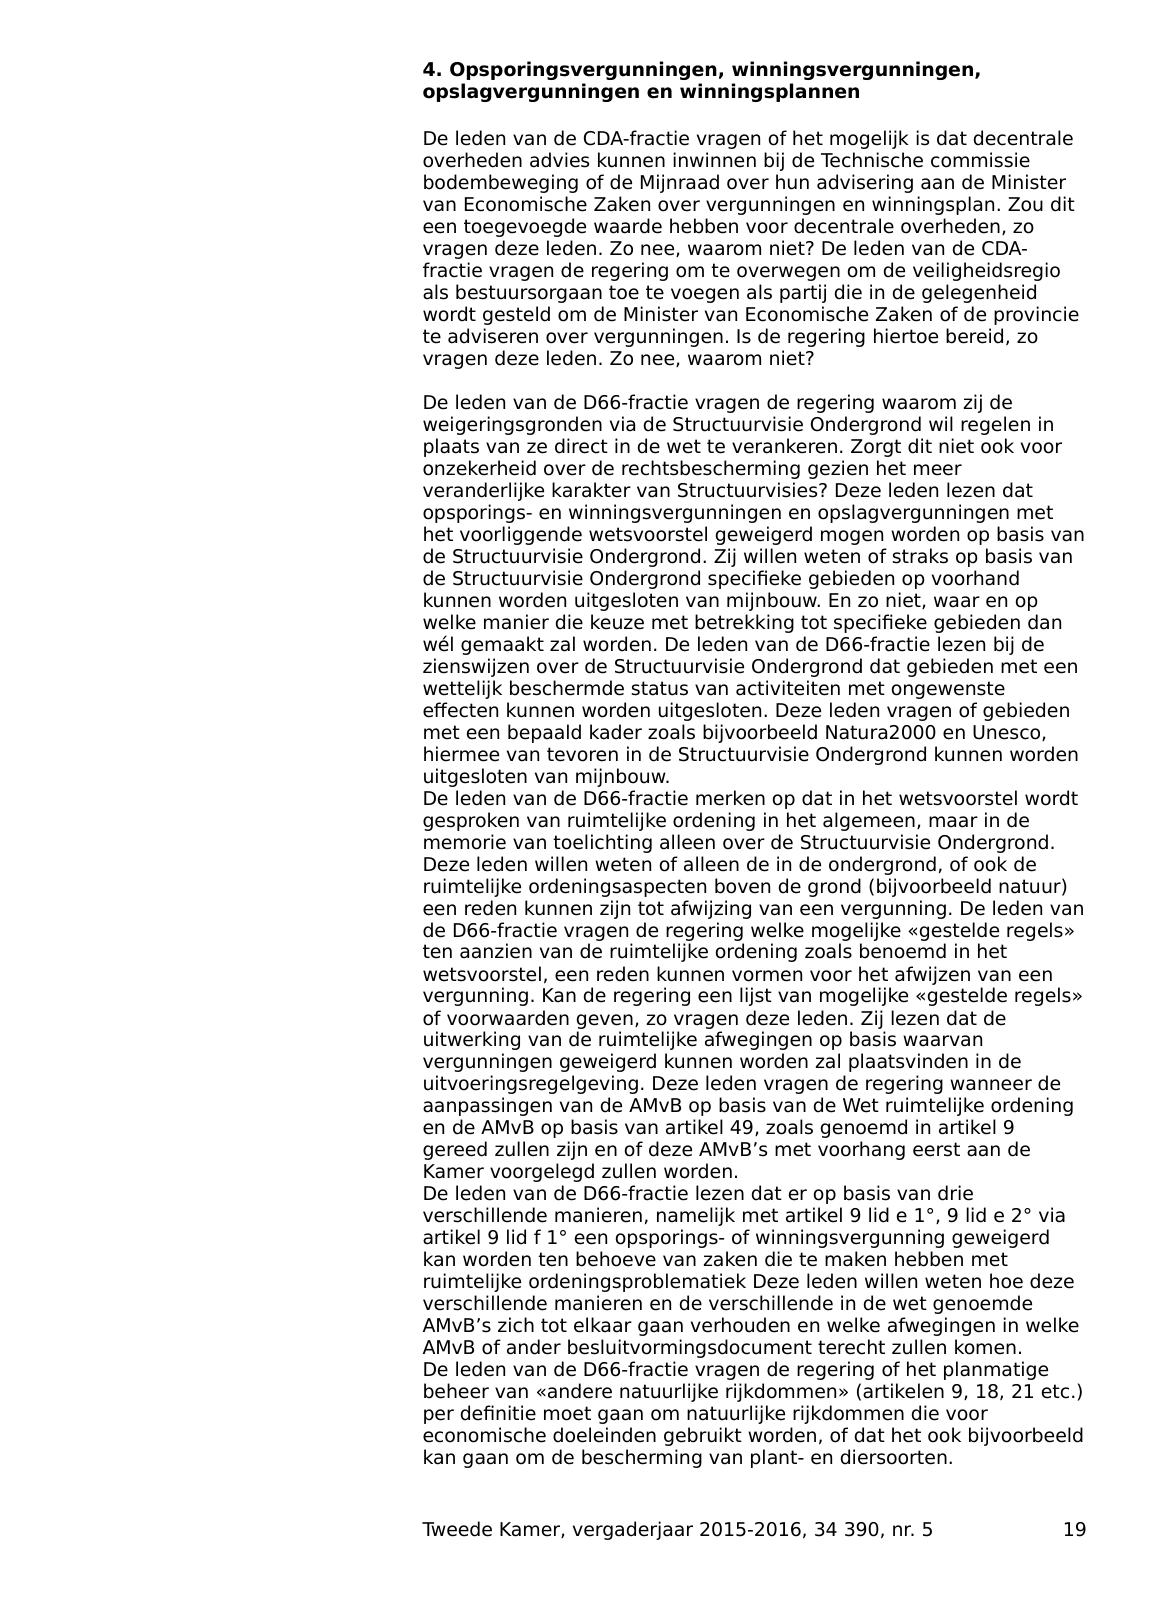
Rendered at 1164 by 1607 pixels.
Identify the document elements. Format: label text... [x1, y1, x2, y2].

text De leden van de D66-fractie lezen dat er op basis van drie verschillende manieren, namelijk met artikel 9 lid e 1°, 9 lid e 2° via artikel 9 lid f 1° een opsporings- of winningsvergunning geweigerd kan worden ten behoeve van zaken die te maken hebben met ruimtelijke ordeningsproblematiek Deze leden willen weten hoe deze verschillende manieren en de verschillende in de wet genoemde AMvB’s zich tot elkaar gaan verhouden en welke afwegingen in welke AMvB of ander besluitvormingsdocument terecht zullen komen. [422, 1183, 1087, 1359]
text De leden van de D66-fractie vragen de regering waarom zij de weigeringsgronden via de Structuurvisie Ondergrond wil regelen in plaats van ze direct in de wet te verankeren. Zorgt dit niet ook voor onzekerheid over de rechtsbescherming gezien het meer veranderlijke karakter van Structuurvisies? Deze leden lezen dat opsporings- en winningsvergunningen en opslagvergunningen met het voorliggende wetsvoorstel geweigerd mogen worden op basis van de Structuurvisie Ondergrond. Zij willen weten of straks op basis van de Structuurvisie Ondergrond specifieke gebieden op voorhand kunnen worden uitgesloten van mijnbouw. En zo niet, waar en op welke manier die keuze met betrekking tot specifieke gebieden dan wél gemaakt zal worden. De leden van de D66-fractie lezen bij de zienswijzen over de Structuurvisie Ondergrond dat gebieden met een wettelijk beschermde status van activiteiten met ongewenste effecten kunnen worden uitgesloten. Deze leden vragen of gebieden met een bepaald kader zoals bijvoorbeeld Natura2000 en Unesco, hiermee van tevoren in de Structuurvisie Ondergrond kunnen worden uitgesloten van mijnbouw. [422, 392, 1087, 788]
text De leden van de CDA-fractie vragen of het mogelijk is dat decentrale overheden advies kunnen inwinnen bij de Technische commissie bodembeweging of de Mijnraad over hun advisering aan de Minister van Economische Zaken over vergunningen en winningsplan. Zou dit een toegevoegde waarde hebben voor decentrale overheden, zo vragen deze leden. Zo nee, waarom niet? De leden van de CDA-fractie vragen de regering om te overwegen om de veiligheidsregio als bestuursorgaan toe te voegen als partij die in de gelegenheid wordt gesteld om de Minister van Economische Zaken of de provincie te adviseren over vergunningen. Is de regering hiertoe bereid, zo vragen deze leden. Zo nee, waarom niet? [422, 128, 1087, 370]
text De leden van de D66-fractie vragen de regering of het planmatige beheer van «andere natuurlijke rijkdommen» (artikelen 9, 18, 21 etc.) per definitie moet gaan om natuurlijke rijkdommen die voor economische doeleinden gebruikt worden, of dat het ook bijvoorbeeld kan gaan om de bescherming van plant- en diersoorten. [422, 1359, 1087, 1469]
subtitle 4. Opsporingsvergunningen, winningsvergunningen, opslagvergunningen en winningsplannen [422, 59, 1087, 103]
text De leden van de D66-fractie merken op dat in het wetsvoorstel wordt gesproken van ruimtelijke ordening in het algemeen, maar in de memorie van toelichting alleen over de Structuurvisie Ondergrond. Deze leden willen weten of alleen de in de ondergrond, of ook de ruimtelijke ordeningsaspecten boven de grond (bijvoorbeeld natuur) een reden kunnen zijn tot afwijzing van een vergunning. De leden van de D66-fractie vragen de regering welke mogelijke «gestelde regels» ten aanzien van de ruimtelijke ordening zoals benoemd in het wetsvoorstel, een reden kunnen vormen voor het afwijzen van een vergunning. Kan de regering een lijst van mogelijke «gestelde regels» of voorwaarden geven, zo vragen deze leden. Zij lezen dat de uitwerking van de ruimtelijke afwegingen op basis waarvan vergunningen geweigerd kunnen worden zal plaatsvinden in de uitvoeringsregelgeving. Deze leden vragen de regering wanneer de aanpassingen van de AMvB op basis van de Wet ruimtelijke ordening en de AMvB op basis van artikel 49, zoals genoemd in artikel 9 gereed zullen zijn en of deze AMvB’s met voorhang eerst aan de Kamer voorgelegd zullen worden. [422, 788, 1087, 1183]
